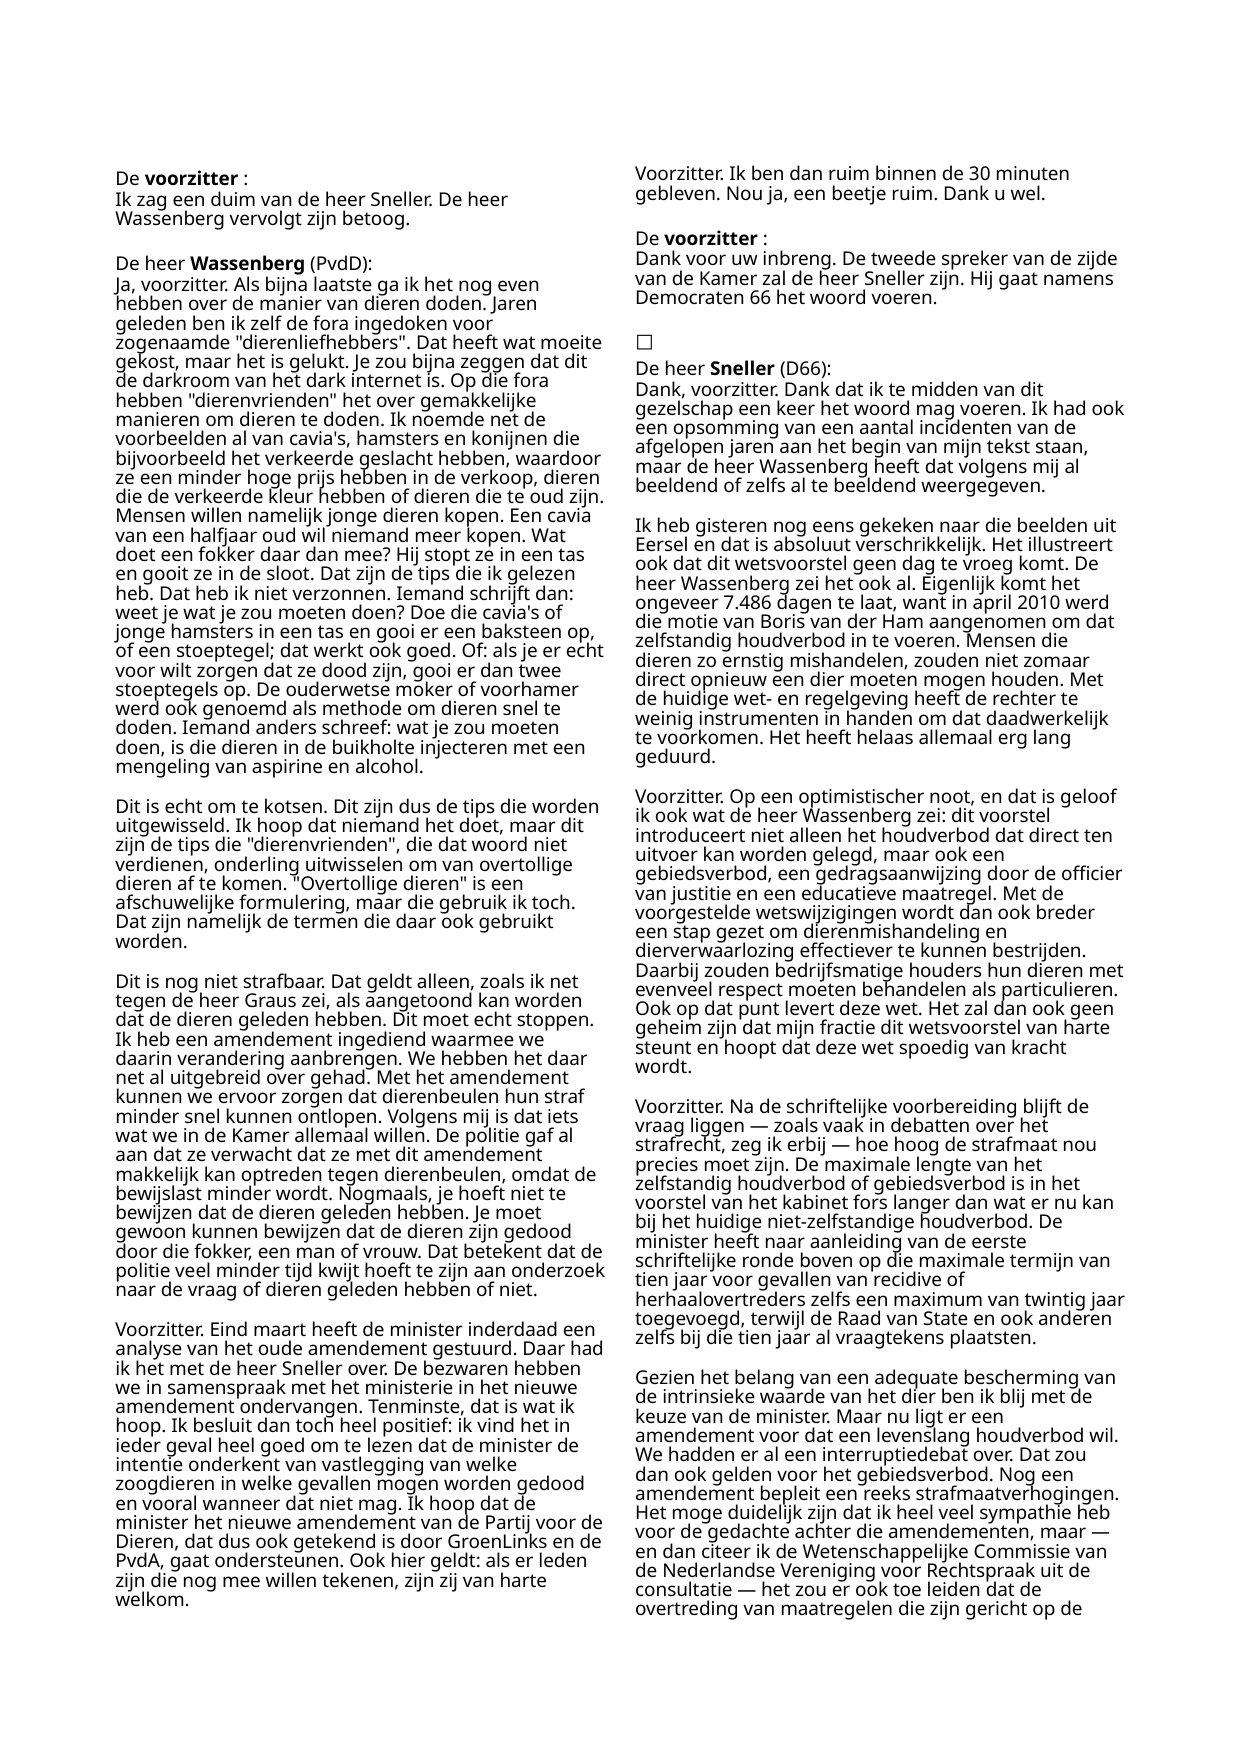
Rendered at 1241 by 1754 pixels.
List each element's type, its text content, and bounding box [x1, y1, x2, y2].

text Ja, voorzitter. Als bijna laatste ga ik het nog even hebben over de manier van dieren doden. Jaren geleden ben ik zelf de fora ingedoken voor zogenaamde "dierenliefhebbers". Dat heeft wat moeite gekost, maar het is gelukt. Je zou bijna zeggen dat dit de darkroom van het dark internet is. Op die fora hebben "dierenvrienden" het over gemakkelijke manieren om dieren te doden. Ik noemde net de voorbeelden al van cavia's, hamsters en konijnen die bijvoorbeeld het verkeerde geslacht hebben, waardoor ze een minder hoge prijs hebben in de verkoop, dieren die de verkeerde kleur hebben of dieren die te oud zijn. Mensen willen namelijk jonge dieren kopen. Een cavia van een halfjaar oud wil niemand meer kopen. Wat doet een fokker daar dan mee? Hij stopt ze in een tas en gooit ze in de sloot. Dat zijn de tips die ik gelezen heb. Dat heb ik niet verzonnen. Iemand schrijft dan: weet je wat je zou moeten doen? Doe die cavia's of jonge hamsters in een tas en gooi er een baksteen op, of een stoeptegel; dat werkt ook goed. Of: als je er echt voor wilt zorgen dat ze dood zijn, gooi er dan twee stoeptegels op. De ouderwetse moker of voorhamer werd ook genoemd als methode om dieren snel te doden. Iemand anders schreef: wat je zou moeten doen, is die dieren in de buikholte injecteren met een mengeling van aspirine en alcohol. [115, 276, 605, 777]
text Voorzitter. Ik ben dan ruim binnen de 30 minuten gebleven. Nou ja, een beetje ruim. Dank u wel. [635, 165, 1125, 204]
text De heer Sneller (D66): [635, 355, 1125, 381]
text ⬜ [635, 329, 1125, 355]
text Voorzitter. Na de schriftelijke voorbereiding blijft de vraag liggen — zoals vaak in debatten over het strafrecht, zeg ik erbij — hoe hoog de strafmaat nou precies moet zijn. De maximale lengte van het zelfstandig houdverbod of gebiedsverbod is in het voorstel van het kabinet fors langer dan wat er nu kan bij het huidige niet-zelfstandige houdverbod. De minister heeft naar aanleiding van de eerste schriftelijke ronde boven op die maximale termijn van tien jaar voor gevallen van recidive of herhaalovertreders zelfs een maximum van twintig jaar toegevoegd, terwijl de Raad van State en ook anderen zelfs bij die tien jaar al vraagtekens plaatsten. [635, 1098, 1125, 1348]
text Dit is nog niet strafbaar. Dat geldt alleen, zoals ik net tegen de heer Graus zei, als aangetoond kan worden dat de dieren geleden hebben. Dit moet echt stoppen. Ik heb een amendement ingediend waarmee we daarin verandering aanbrengen. We hebben het daar net al uitgebreid over gehad. Met het amendement kunnen we ervoor zorgen dat dierenbeulen hun straf minder snel kunnen ontlopen. Volgens mij is dat iets wat we in de Kamer allemaal willen. De politie gaf al aan dat ze verwacht dat ze met dit amendement makkelijk kan optreden tegen dierenbeulen, omdat de bewijslast minder wordt. Nogmaals, je hoeft niet te bewijzen dat de dieren geleden hebben. Je moet gewoon kunnen bewijzen dat de dieren zijn gedood door die fokker, een man of vrouw. Dat betekent dat de politie veel minder tijd kwijt hoeft te zijn aan onderzoek naar de vraag of dieren geleden hebben of niet. [115, 973, 605, 1300]
text Dit is echt om te kotsen. Dit zijn dus de tips die worden uitgewisseld. Ik hoop dat niemand het doet, maar dit zijn de tips die "dierenvrienden", die dat woord niet verdienen, onderling uitwisselen om van overtollige dieren af te komen. "Overtollige dieren" is een afschuwelijke formulering, maar die gebruik ik toch. Dat zijn namelijk de termen die daar ook gebruikt worden. [115, 798, 605, 952]
text Ik zag een duim van de heer Sneller. De heer Wassenberg vervolgt zijn betoog. [115, 191, 605, 229]
text Dank, voorzitter. Dank dat ik te midden van dit gezelschap een keer het woord mag voeren. Ik had ook een opsomming van een aantal incidenten van de afgelopen jaren aan het begin van mijn tekst staan, maar de heer Wassenberg heeft dat volgens mij al beeldend of zelfs al te beeldend weergegeven. [635, 381, 1125, 496]
text Gezien het belang van een adequate bescherming van de intrinsieke waarde van het dier ben ik blij met de keuze van de minister. Maar nu ligt er een amendement voor dat een levenslang houdverbod wil. We hadden er al een interruptiedebat over. Dat zou dan ook gelden voor het gebiedsverbod. Nog een amendement bepleit een reeks strafmaatverhogingen. Het moge duidelijk zijn dat ik heel veel sympathie heb voor de gedachte achter die amendementen, maar — en dan citeer ik de Wetenschappelijke Commissie van de Nederlandse Vereniging voor Rechtspraak uit de consultatie — het zou er ook toe leiden dat de overtreding van maatregelen die zijn gericht op de [635, 1369, 1125, 1620]
text De voorzitter : [115, 165, 605, 191]
text Voorzitter. Op een optimistischer noot, en dat is geloof ik ook wat de heer Wassenberg zei: dit voorstel introduceert niet alleen het houdverbod dat direct ten uitvoer kan worden gelegd, maar ook een gebiedsverbod, een gedragsaanwijzing door de officier van justitie en een educatieve maatregel. Met de voorgestelde wetswijzigingen wordt dan ook breder een stap gezet om dierenmishandeling en dierverwaarlozing effectiever te kunnen bestrijden. Daarbij zouden bedrijfsmatige houders hun dieren met evenveel respect moeten behandelen als particulieren. Ook op dat punt levert deze wet. Het zal dan ook geen geheim zijn dat mijn fractie dit wetsvoorstel van harte steunt en hoopt dat deze wet spoedig van kracht wordt. [635, 788, 1125, 1077]
text De heer Wassenberg (PvdD): [115, 250, 605, 276]
text Ik heb gisteren nog eens gekeken naar die beelden uit Eersel en dat is absoluut verschrikkelijk. Het illustreert ook dat dit wetsvoorstel geen dag te vroeg komt. De heer Wassenberg zei het ook al. Eigenlijk komt het ongeveer 7.486 dagen te laat, want in april 2010 werd die motie van Boris van der Ham aangenomen om dat zelfstandig houdverbod in te voeren. Mensen die dieren zo ernstig mishandelen, zouden niet zomaar direct opnieuw een dier moeten mogen houden. Met de huidige wet- en regelgeving heeft de rechter te weinig instrumenten in handen om dat daadwerkelijk te voorkomen. Het heeft helaas allemaal erg lang geduurd. [635, 517, 1125, 767]
text Dank voor uw inbreng. De tweede spreker van de zijde van de Kamer zal de heer Sneller zijn. Hij gaat namens Democraten 66 het woord voeren. [635, 250, 1125, 308]
text Voorzitter. Eind maart heeft de minister inderdaad een analyse van het oude amendement gestuurd. Daar had ik het met de heer Sneller over. De bezwaren hebben we in samenspraak met het ministerie in het nieuwe amendement ondervangen. Tenminste, dat is wat ik hoop. Ik besluit dan toch heel positief: ik vind het in ieder geval heel goed om te lezen dat de minister de intentie onderkent van vastlegging van welke zoogdieren in welke gevallen mogen worden gedood en vooral wanneer dat niet mag. Ik hoop dat de minister het nieuwe amendement van de Partij voor de Dieren, dat dus ook getekend is door GroenLinks en de PvdA, gaat ondersteunen. Ook hier geldt: als er leden zijn die nog mee willen tekenen, zijn zij van harte welkom. [115, 1321, 605, 1610]
text De voorzitter : [635, 225, 1125, 250]
